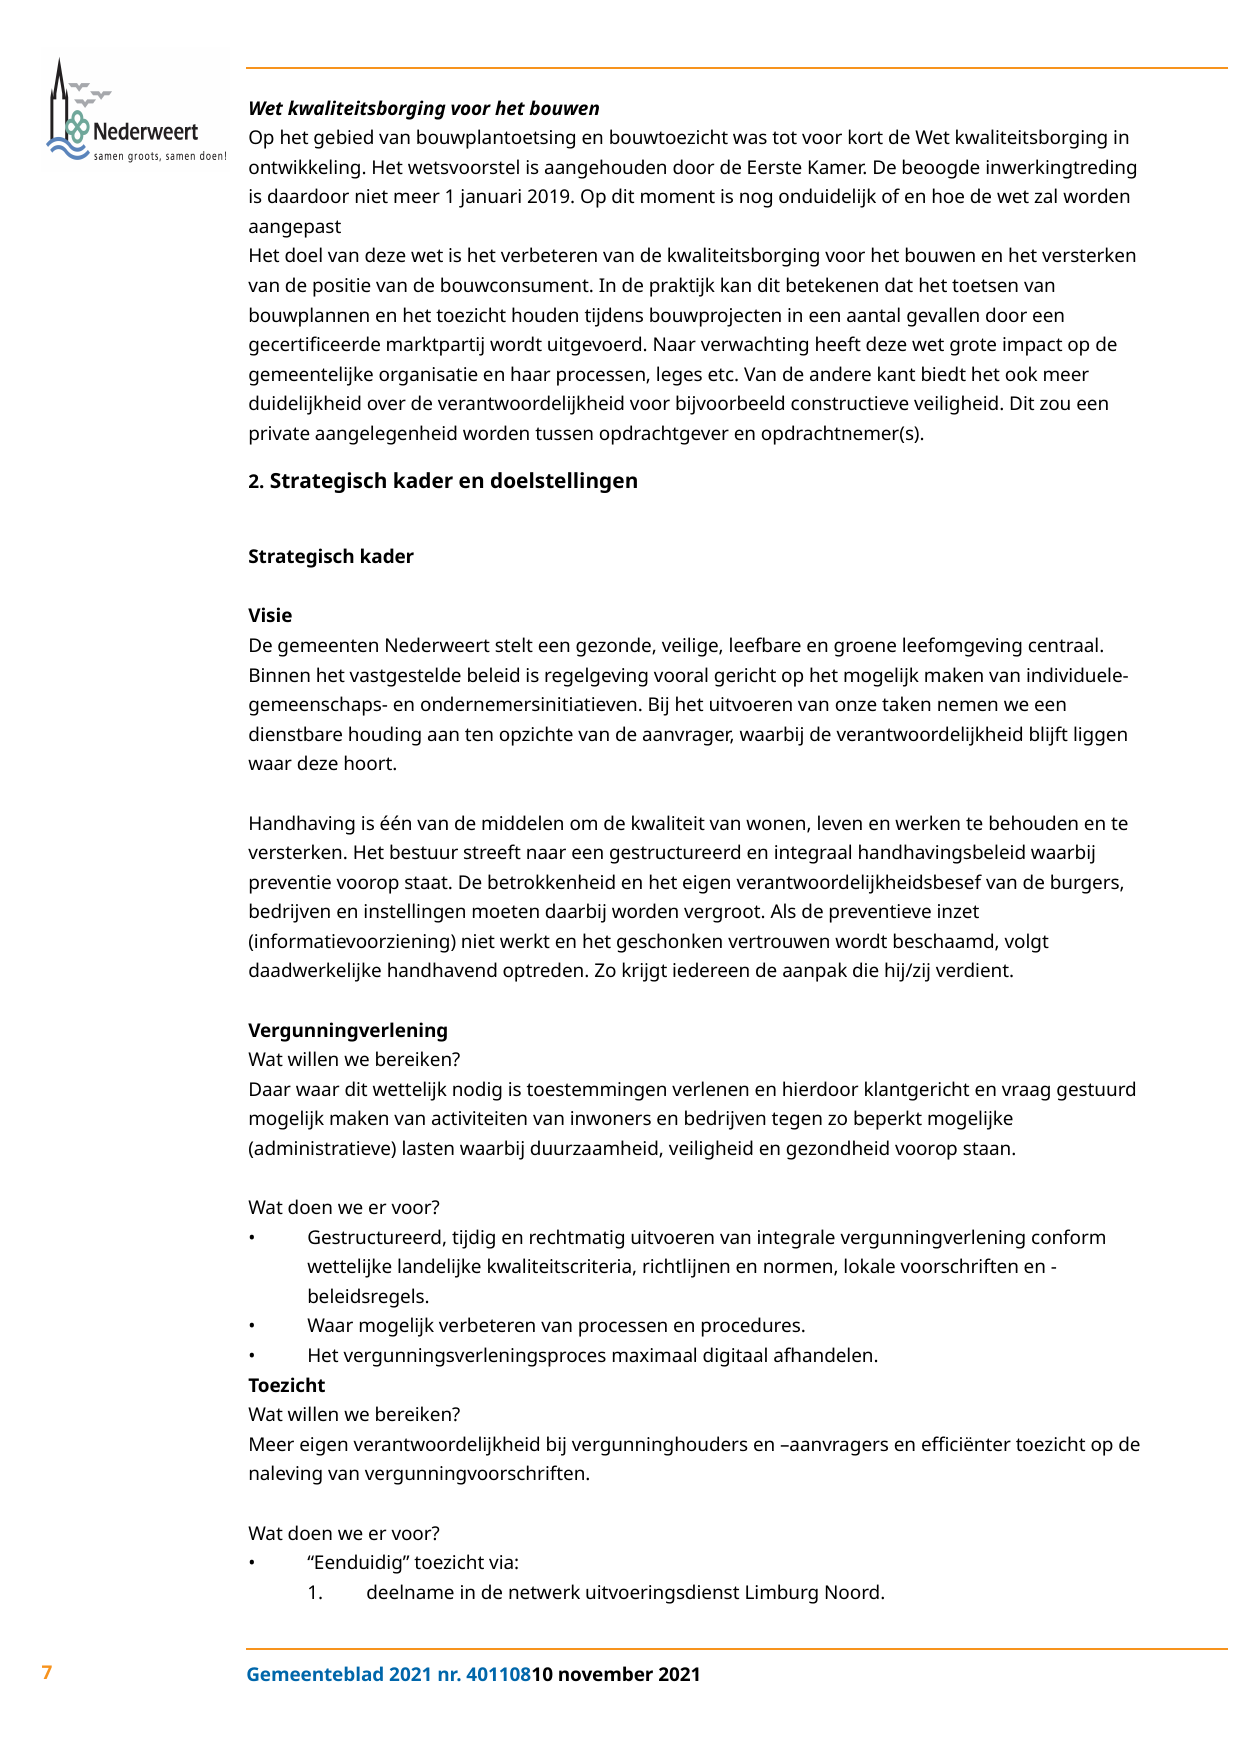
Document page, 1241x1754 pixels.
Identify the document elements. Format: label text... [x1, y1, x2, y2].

picture [41, 47, 231, 172]
text Wat doen we er voor? [248, 1520, 1152, 1546]
text Wat doen we er voor? [248, 1194, 1152, 1220]
list Het vergunningsverleningsproces maximaal digitaal afhandelen. [248, 1342, 1152, 1368]
list Gestructureerd, tijdig en rechtmatig uitvoeren van integrale vergunningverlening conform wettelijke landelijke kwaliteitscriteria, richtlijnen en normen, lokale voorschriften en - beleidsregels. [248, 1224, 1152, 1309]
text Vergunningverlening [248, 1017, 1152, 1043]
list “Eenduidig” toezicht via: [248, 1549, 1152, 1575]
text Wat willen we bereiken? [248, 1401, 1152, 1427]
text Handhaving is één van de middelen om de kwaliteit van wonen, leven en werken te behouden en te versterken. Het bestuur streeft naar een gestructureerd en integraal handhavingsbeleid waarbij preventie voorop staat. De betrokkenheid en het eigen verantwoordelijkheidsbesef van de burgers, bedrijven en instellingen moeten daarbij worden vergroot. Als de preventieve inzet (informatievoorziening) niet werkt en het geschonken vertrouwen wordt beschaamd, volgt daadwerkelijke handhavend optreden. Zo krijgt iedereen de aanpak die hij/zij verdient. [248, 810, 1152, 983]
text Wet kwaliteitsborging voor het bouwen [248, 95, 1152, 121]
text Het doel van deze wet is het verbeteren van de kwaliteitsborging voor het bouwen en het versterken van de positie van de bouwconsument. In de praktijk kan dit betekenen dat het toetsen van bouwplannen en het toezicht houden tijdens bouwprojecten in een aantal gevallen door een gecertificeerde marktpartij wordt uitgevoerd. Naar verwachting heeft deze wet grote impact op de gemeentelijke organisatie en haar processen, leges etc. Van de andere kant biedt het ook meer duidelijkheid over de verantwoordelijkheid voor bijvoorbeeld constructieve veiligheid. Dit zou een private aangelegenheid worden tussen opdrachtgever en opdrachtnemer(s). [248, 243, 1152, 446]
text Meer eigen verantwoordelijkheid bij vergunninghouders en –aanvragers en efficiënter toezicht op de naleving van vergunningvoorschriften. [248, 1431, 1152, 1486]
list Waar mogelijk verbeteren van processen en procedures. [248, 1313, 1152, 1338]
text 2. Strategisch kader en doelstellingen [248, 466, 1152, 494]
text Strategisch kader [248, 543, 1152, 569]
text Toezicht [248, 1372, 1152, 1398]
text Visie [248, 603, 1152, 628]
text De gemeenten Nederweert stelt een gezonde, veilige, leefbare en groene leefomgeving centraal. Binnen het vastgestelde beleid is regelgeving vooral gericht op het mogelijk maken van individuele- gemeenschaps- en ondernemersinitiatieven. Bij het uitvoeren van onze taken nemen we een dienstbare houding aan ten opzichte van de aanvrager, waarbij de verantwoordelijkheid blijft liggen waar deze hoort. [248, 632, 1152, 776]
list deelname in de netwerk uitvoeringsdienst Limburg Noord. [307, 1579, 1152, 1605]
text Daar waar dit wettelijk nodig is toestemmingen verlenen en hierdoor klantgericht en vraag gestuurd mogelijk maken van activiteiten van inwoners en bedrijven tegen zo beperkt mogelijke (administratieve) lasten waarbij duurzaamheid, veiligheid en gezondheid voorop staan. [248, 1076, 1152, 1161]
text Wat willen we bereiken? [248, 1046, 1152, 1072]
text Op het gebied van bouwplantoetsing en bouwtoezicht was tot voor kort de Wet kwaliteitsborging in ontwikkeling. Het wetsvoorstel is aangehouden door de Eerste Kamer. De beoogde inwerkingtreding is daardoor niet meer 1 januari 2019. Op dit moment is nog onduidelijk of en hoe de wet zal worden aangepast [248, 124, 1152, 239]
